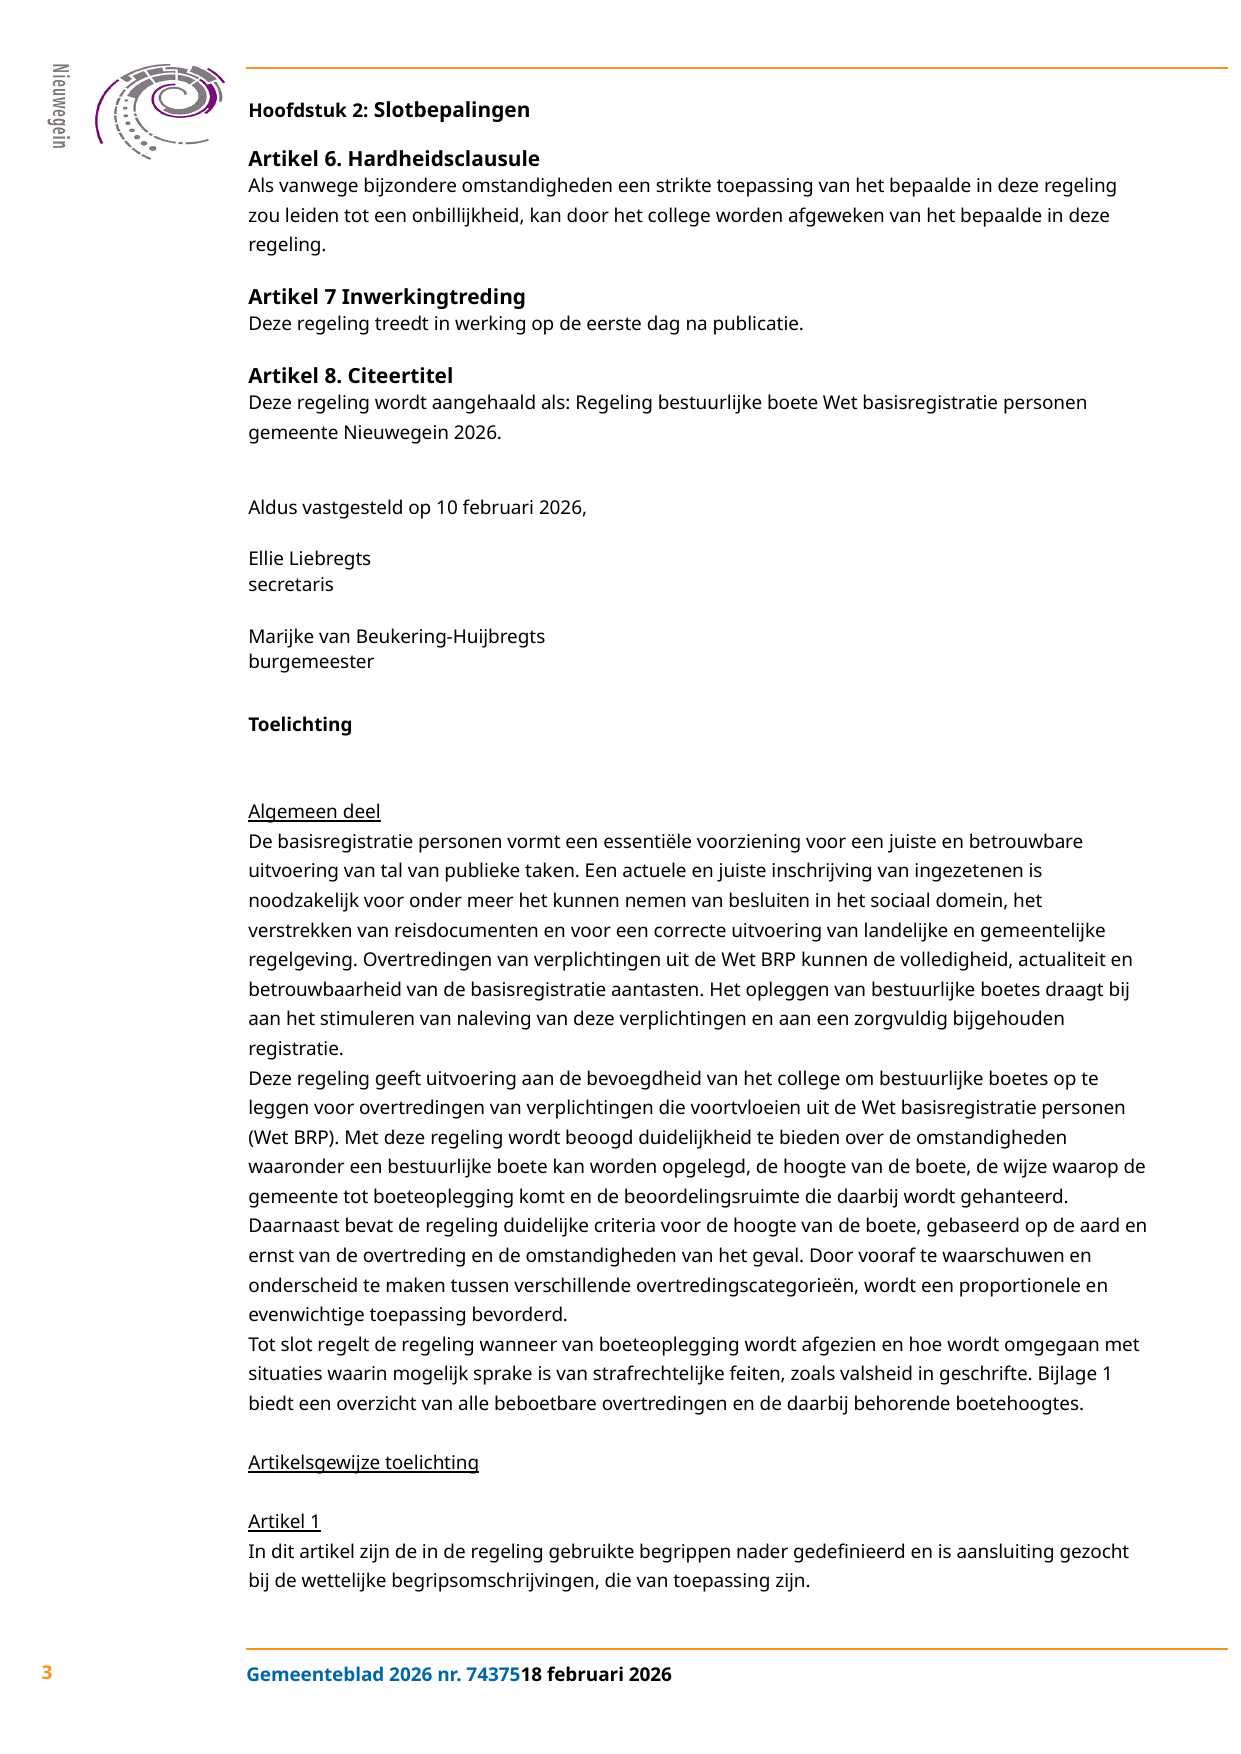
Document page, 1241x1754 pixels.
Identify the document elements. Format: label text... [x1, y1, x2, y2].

text Algemeen deel [248, 798, 1152, 824]
text De basisregistratie personen vormt een essentiële voorziening voor een juiste en betrouwbare uitvoering van tal van publieke taken. Een actuele en juiste inschrijving van ingezetenen is noodzakelijk voor onder meer het kunnen nemen van besluiten in het sociaal domein, het verstrekken van reisdocumenten en voor een correcte uitvoering van landelijke en gemeentelijke regelgeving. Overtredingen van verplichtingen uit de Wet BRP kunnen de volledigheid, actualiteit en betrouwbaarheid van de basisregistratie aantasten. Het opleggen van bestuurlijke boetes draagt bij aan het stimuleren van naleving van deze verplichtingen en aan een zorgvuldig bijgehouden registratie. [248, 828, 1152, 1061]
text burgemeester [248, 648, 1152, 674]
text Hoofdstuk 2: Slotbepalingen [248, 95, 1152, 123]
text In dit artikel zijn de in de regeling gebruikte begrippen nader gedefinieerd en is aansluiting gezocht bij de wettelijke begripsomschrijvingen, die van toepassing zijn. [248, 1538, 1152, 1593]
text Tot slot regelt de regeling wanneer van boeteoplegging wordt afgezien en hoe wordt omgegaan met situaties waarin mogelijk sprake is van strafrechtelijke feiten, zoals valsheid in geschrifte. Bijlage 1 biedt een overzicht van alle beboetbare overtredingen en de daarbij behorende boetehoogtes. [248, 1331, 1152, 1416]
text Als vanwege bijzondere omstandigheden een strikte toepassing van het bepaalde in deze regeling zou leiden tot een onbillijkheid, kan door het college worden afgeweken van het bepaalde in deze regeling. [248, 172, 1152, 257]
text Artikel 8. Citeertitel [248, 361, 1152, 389]
text Deze regeling wordt aangehaald als: Regeling bestuurlijke boete Wet basisregistratie personen gemeente Nieuwegein 2026. [248, 389, 1152, 445]
text Toelichting [248, 700, 1152, 740]
text Artikelsgewijze toelichting [248, 1449, 1152, 1475]
text Marijke van Beukering-Huijbregts [248, 623, 1152, 648]
text Deze regeling treedt in werking op de eerste dag na publicatie. [248, 311, 1152, 336]
picture [41, 47, 231, 172]
text Artikel 1 [248, 1508, 1152, 1534]
text Aldus vastgesteld op 10 februari 2026, [248, 494, 1152, 520]
text Deze regeling geeft uitvoering aan de bevoegdheid van het college om bestuurlijke boetes op te leggen voor overtredingen van verplichtingen die voortvloeien uit de Wet basisregistratie personen (Wet BRP). Met deze regeling wordt beoogd duidelijkheid te bieden over de omstandigheden waaronder een bestuurlijke boete kan worden opgelegd, de hoogte van de boete, de wijze waarop de gemeente tot boeteoplegging komt en de beoordelingsruimte die daarbij wordt gehanteerd. Daarnaast bevat de regeling duidelijke criteria voor de hoogte van de boete, gebaseerd op de aard en ernst van de overtreding en de omstandigheden van het geval. Door vooraf te waarschuwen en onderscheid te maken tussen verschillende overtredingscategorieën, wordt een proportionele en evenwichtige toepassing bevorderd. [248, 1065, 1152, 1327]
text Artikel 7 Inwerkingtreding [248, 282, 1152, 311]
text secretaris [248, 571, 1152, 597]
text Ellie Liebregts [248, 546, 1152, 571]
text Artikel 6. Hardheidsclausule [248, 144, 1152, 172]
